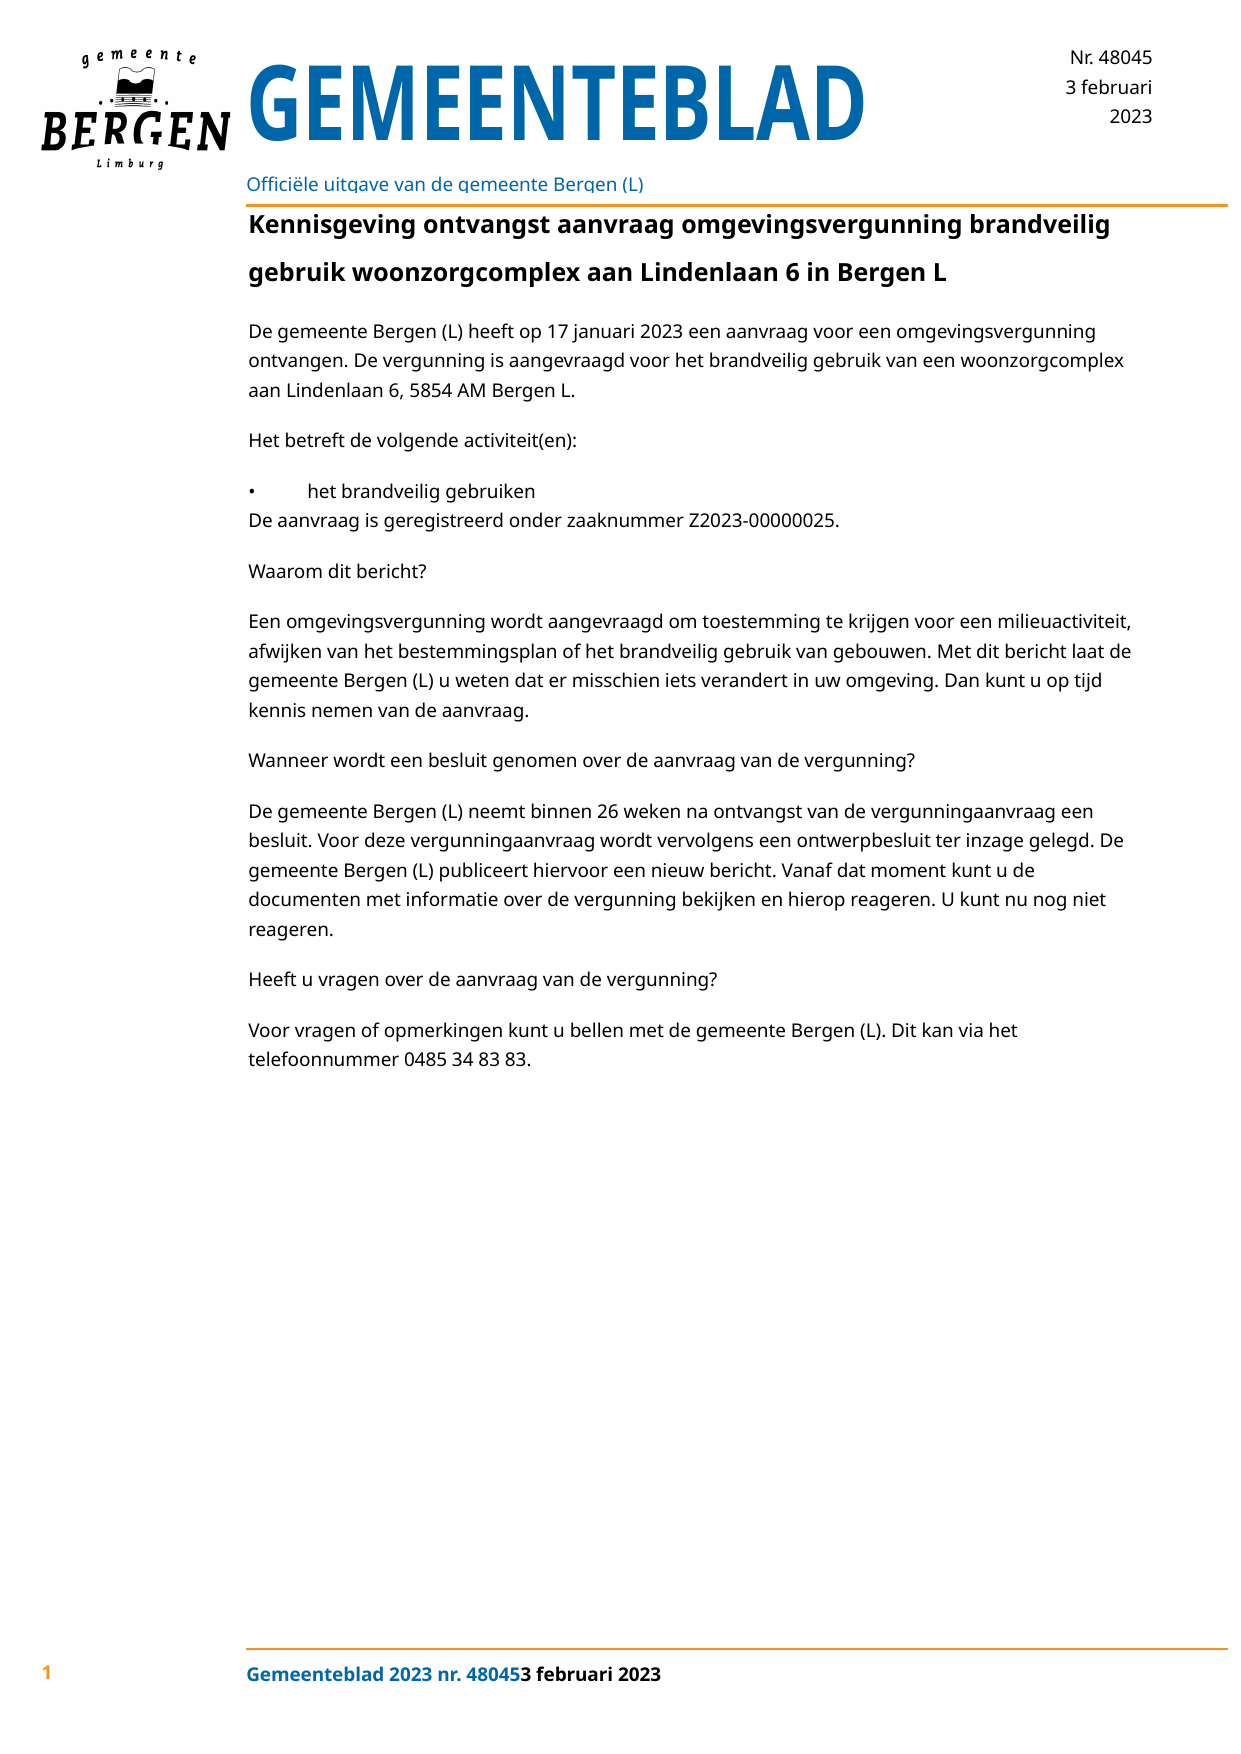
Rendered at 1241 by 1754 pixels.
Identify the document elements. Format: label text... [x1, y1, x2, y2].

text Kennisgeving ontvangst aanvraag omgevingsvergunning brandveilig gebruik woonzorgcomplex aan Lindenlaan 6 in Bergen L [248, 207, 1152, 288]
text Een omgevingsvergunning wordt aangevraagd om toestemming te krijgen voor een milieuactiviteit, afwijken van het bestemmingsplan of het brandveilig gebruik van gebouwen. Met dit bericht laat de gemeente Bergen (L) u weten dat er misschien iets verandert in uw omgeving. Dan kunt u op tijd kennis nemen van de aanvraag. [248, 608, 1152, 723]
text Waarom dit bericht? [248, 558, 1152, 584]
text De gemeente Bergen (L) heeft op 17 januari 2023 een aanvraag voor een omgevingsvergunning ontvangen. De vergunning is aangevraagd voor het brandveilig gebruik van een woonzorgcomplex aan Lindenlaan 6, 5854 AM Bergen L. [248, 318, 1152, 403]
text Heeft u vragen over de aanvraag van de vergunning? [248, 967, 1152, 992]
text Voor vragen of opmerkingen kunt u bellen met de gemeente Bergen (L). Dit kan via het telefoonnummer 0485 34 83 83. [248, 1017, 1152, 1072]
picture [41, 47, 231, 172]
text De gemeente Bergen (L) neemt binnen 26 weken na ontvangst van de vergunningaanvraag een besluit. Voor deze vergunningaanvraag wordt vervolgens een ontwerpbesluit ter inzage gelegd. De gemeente Bergen (L) publiceert hiervoor een nieuw bericht. Vanaf dat moment kunt u de documenten met informatie over de vergunning bekijken en hierop reageren. U kunt nu nog niet reageren. [248, 798, 1152, 942]
list het brandveilig gebruiken [248, 478, 1152, 504]
text De aanvraag is geregistreerd onder zaaknummer Z2023-00000025. [248, 507, 1152, 533]
text Wanneer wordt een besluit genomen over de aanvraag van de vergunning? [248, 747, 1152, 773]
text Het betreft de volgende activiteit(en): [248, 427, 1152, 453]
